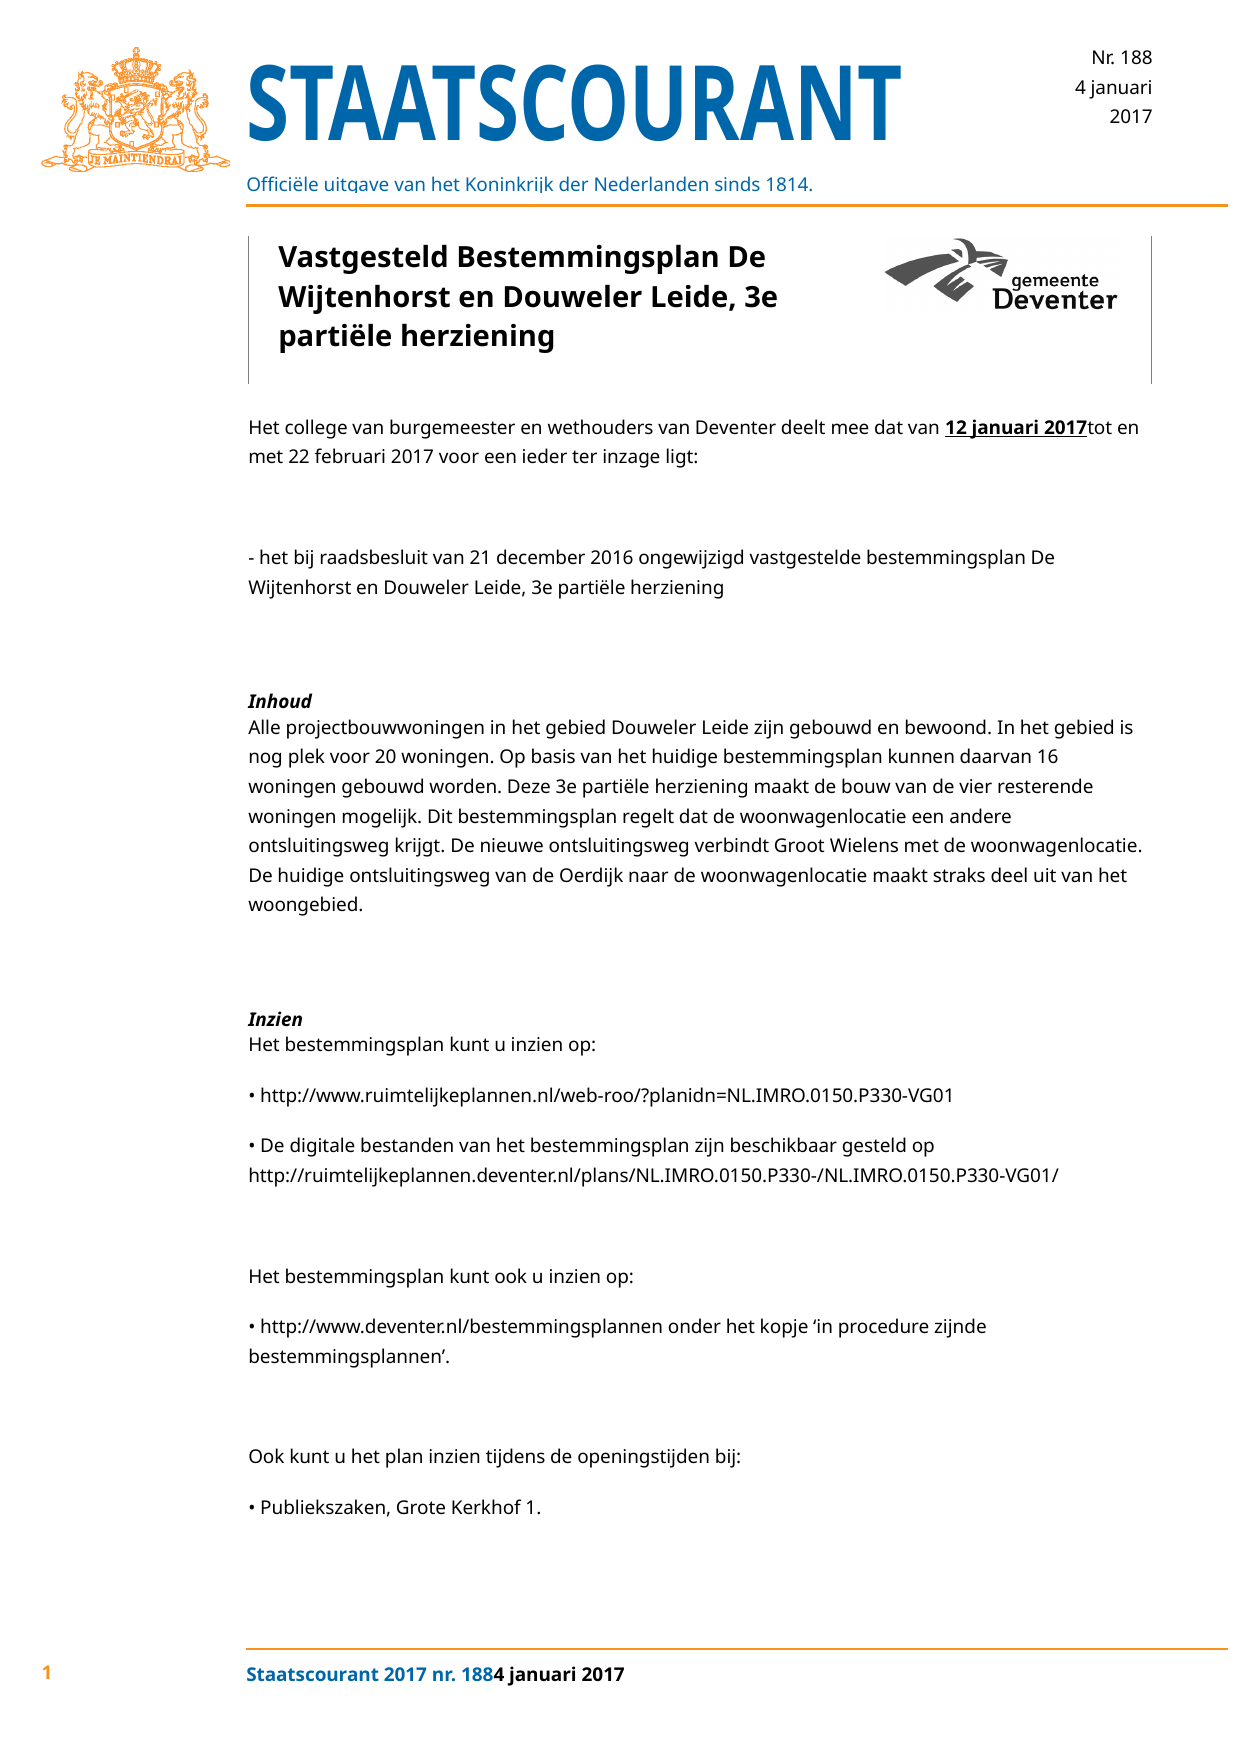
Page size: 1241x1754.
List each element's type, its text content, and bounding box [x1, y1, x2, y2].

text Het bestemmingsplan kunt u inzien op: [248, 1032, 1152, 1057]
text Het college van burgemeester en wethouders van Deventer deelt mee dat van 12 januari 2017tot en met 22 februari 2017 voor een ieder ter inzage ligt: [248, 414, 1152, 469]
text Ook kunt u het plan inzien tijdens de openingstijden bij: [248, 1444, 1152, 1469]
text • Publiekszaken, Grote Kerkhof 1. [248, 1494, 1152, 1520]
picture [41, 47, 231, 172]
text - het bij raadsbesluit van 21 december 2016 ongewijzigd vastgestelde bestemmingsplan De Wijtenhorst en Douweler Leide, 3e partiële herziening [248, 544, 1152, 600]
text Inhoud [248, 688, 1152, 714]
text • De digitale bestanden van het bestemmingsplan zijn beschikbaar gesteld op http://ruimtelijkeplannen.deventer.nl/plans/NL.IMRO.0150.P330-/NL.IMRO.0150.P330-VG01/ [248, 1132, 1152, 1188]
table_header [850, 236, 1151, 384]
text Inzien [248, 1006, 1152, 1032]
text • http://www.ruimtelijkeplannen.nl/web-roo/?planidn=NL.IMRO.0150.P330-VG01 [248, 1082, 1152, 1108]
text Alle projectbouwwoningen in het gebied Douweler Leide zijn gebouwd en bewoond. In het gebied is nog plek voor 20 woningen. Op basis van het huidige bestemmingsplan kunnen daarvan 16 woningen gebouwd worden. Deze 3e partiële herziening maakt de bouw van de vier resterende woningen mogelijk. Dit bestemmingsplan regelt dat de woonwagenlocatie een andere ontsluitingsweg krijgt. De nieuwe ontsluitingsweg verbindt Groot Wielens met de woonwagenlocatie. De huidige ontsluitingsweg van de Oerdijk naar de woonwagenlocatie maakt straks deel uit van het woongebied. [248, 714, 1152, 917]
picture [882, 236, 1119, 311]
text • http://www.deventer.nl/bestemmingsplannen onder het kopje ‘in procedure zijnde bestemmingsplannen’. [248, 1313, 1152, 1369]
table_header Vastgesteld Bestemmingsplan De Wijtenhorst en Douweler Leide, 3e partiële herziening [249, 236, 850, 384]
text Het bestemmingsplan kunt ook u inzien op: [248, 1263, 1152, 1289]
